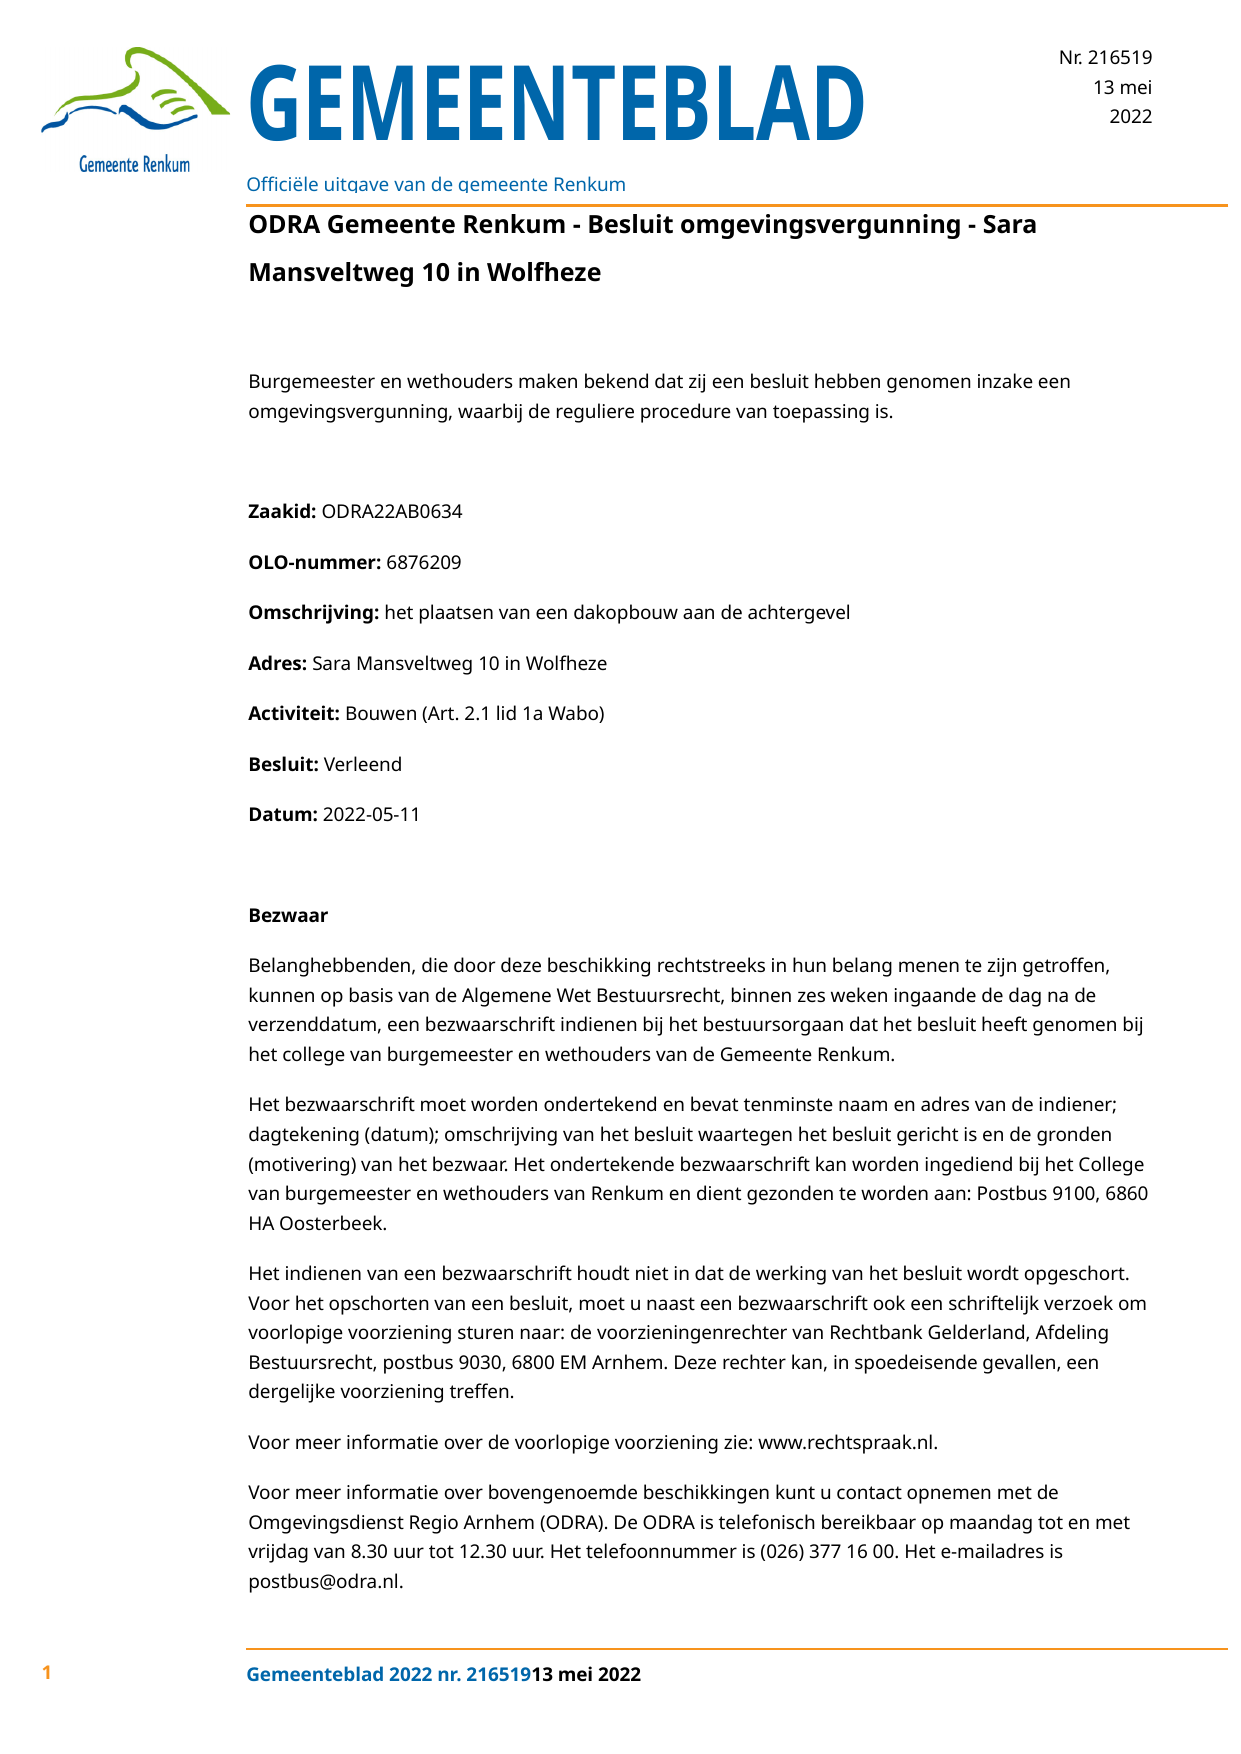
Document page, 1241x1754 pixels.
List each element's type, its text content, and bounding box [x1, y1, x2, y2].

text Adres: Sara Mansveltweg 10 in Wolfheze [248, 650, 1152, 676]
text Voor meer informatie over de voorlopige voorziening zie: www.rechtspraak.nl. [248, 1429, 1152, 1455]
text Datum: 2022-05-11 [248, 801, 1152, 827]
text Belanghebbenden, die door deze beschikking rechtstreeks in hun belang menen te zijn getroffen, kunnen op basis van de Algemene Wet Bestuursrecht, binnen zes weken ingaande de dag na de verzenddatum, een bezwaarschrift indienen bij het bestuursorgaan dat het besluit heeft genomen bij het college van burgemeester en wethouders van de Gemeente Renkum. [248, 952, 1152, 1067]
text Burgemeester en wethouders maken bekend dat zij een besluit hebben genomen inzake een omgevingsvergunning, waarbij de reguliere procedure van toepassing is. [248, 368, 1152, 424]
text ODRA Gemeente Renkum - Besluit omgevingsvergunning - Sara Mansveltweg 10 in Wolfheze [248, 207, 1152, 288]
text Het indienen van een bezwaarschrift houdt niet in dat de werking van het besluit wordt opgeschort. Voor het opschorten van een besluit, moet u naast een bezwaarschrift ook een schriftelijk verzoek om voorlopige voorziening sturen naar: de voorzieningenrechter van Rechtbank Gelderland, Afdeling Bestuursrecht, postbus 9030, 6800 EM Arnhem. Deze rechter kan, in spoedeisende gevallen, een dergelijke voorziening treffen. [248, 1260, 1152, 1404]
picture [41, 47, 231, 172]
text Bezwaar [248, 902, 1152, 928]
text Activiteit: Bouwen (Art. 2.1 lid 1a Wabo) [248, 700, 1152, 726]
text Het bezwaarschrift moet worden ondertekend en bevat tenminste naam en adres van de indiener; dagtekening (datum); omschrijving van het besluit waartegen het besluit gericht is en de gronden (motivering) van het bezwaar. Het ondertekende bezwaarschrift kan worden ingediend bij het College van burgemeester en wethouders van Renkum en dient gezonden te worden aan: Postbus 9100, 6860 HA Oosterbeek. [248, 1092, 1152, 1236]
text OLO-nummer: 6876209 [248, 549, 1152, 575]
text Voor meer informatie over bovengenoemde beschikkingen kunt u contact opnemen met de Omgevingsdienst Regio Arnhem (ODRA). De ODRA is telefonisch bereikbaar op maandag tot en met vrijdag van 8.30 uur tot 12.30 uur. Het telefoonnummer is (026) 377 16 00. Het e-mailadres is postbus@odra.nl. [248, 1479, 1152, 1594]
text Omschrijving: het plaatsen van een dakopbouw aan de achtergevel [248, 599, 1152, 625]
text Besluit: Verleend [248, 751, 1152, 777]
text Zaakid: ODRA22AB0634 [248, 499, 1152, 524]
